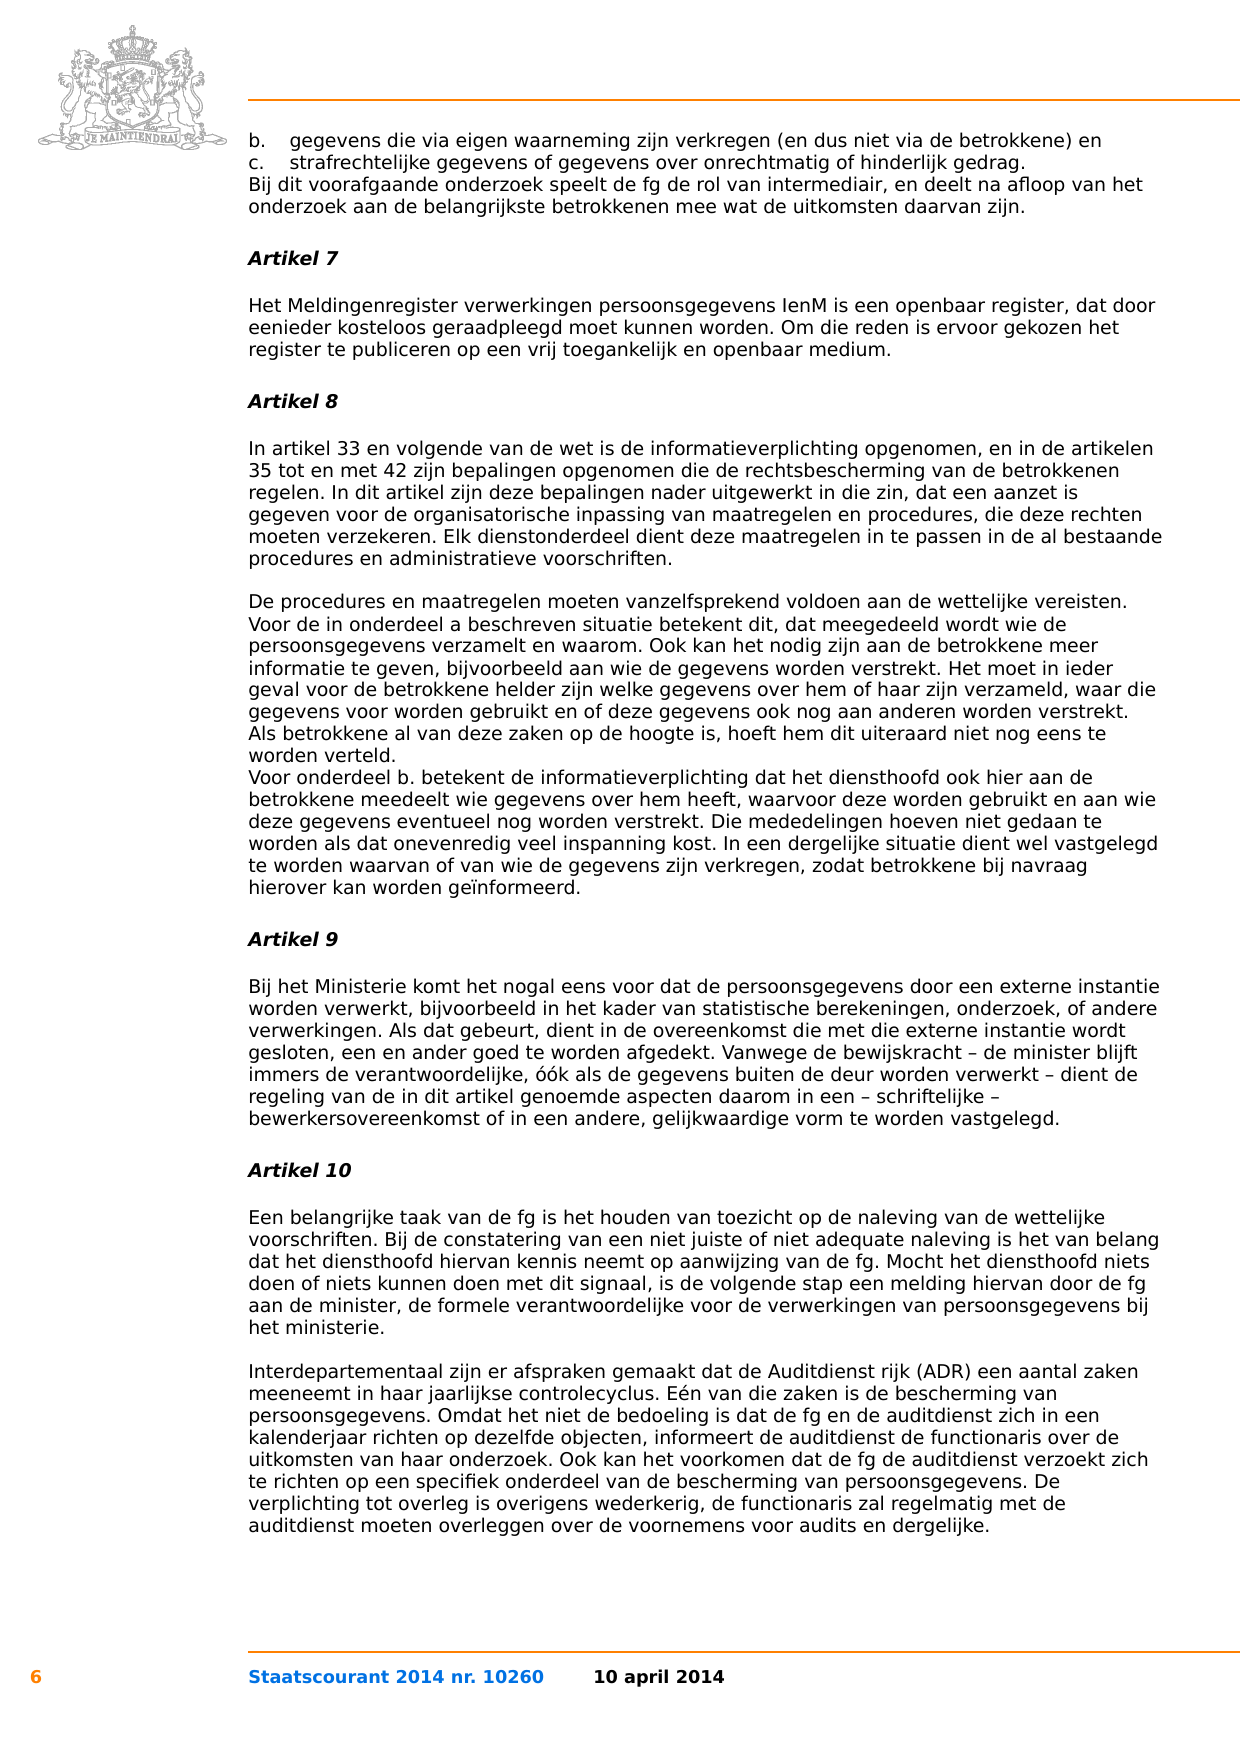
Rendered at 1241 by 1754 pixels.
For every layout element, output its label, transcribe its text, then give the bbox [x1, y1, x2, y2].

text Voor onderdeel b. betekent de informatieverplichting dat het diensthoofd ook hier aan de betrokkene meedeelt wie gegevens over hem heeft, waarvoor deze worden gebruikt en aan wie deze gegevens eventueel nog worden verstrekt. Die mededelingen hoeven niet gedaan te worden als dat onevenredig veel inspanning kost. In een dergelijke situatie dient wel vastgelegd te worden waarvan of van wie de gegevens zijn verkregen, zodat betrokkene bij navraag hierover kan worden geïnformeerd. [248, 767, 1163, 899]
text Voor de in onderdeel a beschreven situatie betekent dit, dat meegedeeld wordt wie de persoonsgegevens verzamelt en waarom. Ook kan het nodig zijn aan de betrokkene meer informatie te geven, bijvoorbeeld aan wie de gegevens worden verstrekt. Het moet in ieder geval voor de betrokkene helder zijn welke gegevens over hem of haar zijn verzameld, waar die gegevens voor worden gebruikt en of deze gegevens ook nog aan anderen worden verstrekt. Als betrokkene al van deze zaken op de hoogte is, hoeft hem dit uiteraard niet nog eens te worden verteld. [248, 613, 1163, 767]
subtitle Artikel 8 [248, 391, 1163, 413]
text De procedures en maatregelen moeten vanzelfsprekend voldoen aan de wettelijke vereisten. [248, 591, 1163, 613]
text Het Meldingenregister verwerkingen persoonsgegevens IenM is een openbaar register, dat door eenieder kosteloos geraadpleegd moet kunnen worden. Om die reden is ervoor gekozen het register te publiceren op een vrij toegankelijk en openbaar medium. [248, 295, 1163, 361]
picture [38, 25, 227, 150]
text b. gegevens die via eigen waarneming zijn verkregen (en dus niet via de betrokkene) en [248, 130, 1163, 152]
text Bij het Ministerie komt het nogal eens voor dat de persoonsgegevens door een externe instantie worden verwerkt, bijvoorbeeld in het kader van statistische berekeningen, onderzoek, of andere verwerkingen. Als dat gebeurt, dient in de overeenkomst die met die externe instantie wordt gesloten, een en ander goed te worden afgedekt. Vanwege de bewijskracht – de minister blijft immers de verantwoordelijke, óók als de gegevens buiten de deur worden verwerkt – dient de regeling van de in dit artikel genoemde aspecten daarom in een – schriftelijke – bewerkersovereenkomst of in een andere, gelijkwaardige vorm te worden vastgelegd. [248, 976, 1163, 1130]
text Interdepartementaal zijn er afspraken gemaakt dat de Auditdienst rijk (ADR) een aantal zaken meeneemt in haar jaarlijkse controlecyclus. Eén van die zaken is de bescherming van persoonsgegevens. Omdat het niet de bedoeling is dat de fg en de auditdienst zich in een kalenderjaar richten op dezelfde objecten, informeert de auditdienst de functionaris over de uitkomsten van haar onderzoek. Ook kan het voorkomen dat de fg de auditdienst verzoekt zich te richten op een specifiek onderdeel van de bescherming van persoonsgegevens. De verplichting tot overleg is overigens wederkerig, de functionaris zal regelmatig met de auditdienst moeten overleggen over de voornemens voor audits en dergelijke. [248, 1361, 1163, 1537]
text c. strafrechtelijke gegevens of gegevens over onrechtmatig of hinderlijk gedrag. [248, 152, 1163, 174]
text Een belangrijke taak van de fg is het houden van toezicht op de naleving van de wettelijke voorschriften. Bij de constatering van een niet juiste of niet adequate naleving is het van belang dat het diensthoofd hiervan kennis neemt op aanwijzing van de fg. Mocht het diensthoofd niets doen of niets kunnen doen met dit signaal, is de volgende stap een melding hiervan door de fg aan de minister, de formele verantwoordelijke voor de verwerkingen van persoonsgegevens bij het ministerie. [248, 1207, 1163, 1339]
text Bij dit voorafgaande onderzoek speelt de fg de rol van intermediair, en deelt na afloop van het onderzoek aan de belangrijkste betrokkenen mee wat de uitkomsten daarvan zijn. [248, 174, 1163, 218]
subtitle Artikel 10 [248, 1160, 1163, 1182]
text In artikel 33 en volgende van de wet is de informatieverplichting opgenomen, en in de artikelen 35 tot en met 42 zijn bepalingen opgenomen die de rechtsbescherming van de betrokkenen regelen. In dit artikel zijn deze bepalingen nader uitgewerkt in die zin, dat een aanzet is gegeven voor de organisatorische inpassing van maatregelen en procedures, die deze rechten moeten verzekeren. Elk dienstonderdeel dient deze maatregelen in te passen in de al bestaande procedures en administratieve voorschriften. [248, 438, 1163, 569]
subtitle Artikel 9 [248, 929, 1163, 951]
subtitle Artikel 7 [248, 248, 1163, 270]
